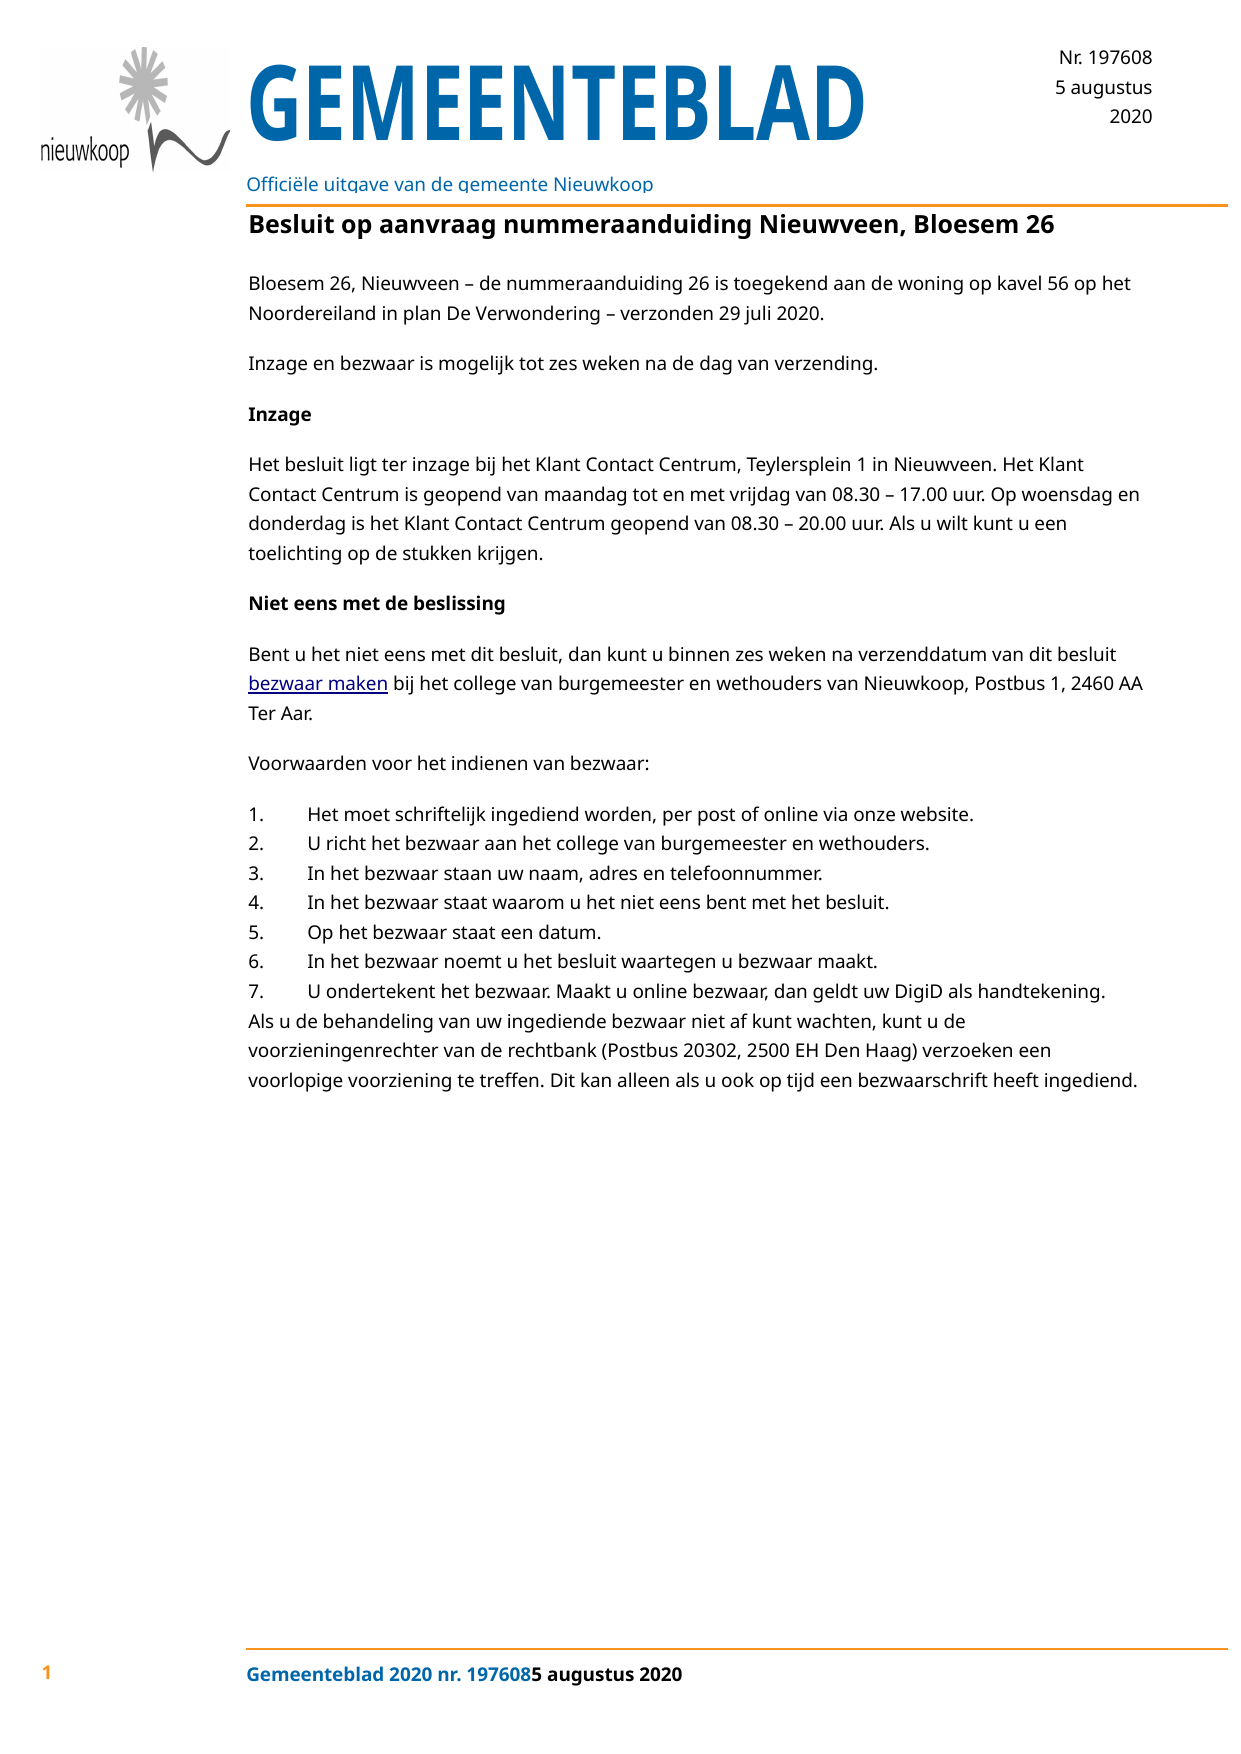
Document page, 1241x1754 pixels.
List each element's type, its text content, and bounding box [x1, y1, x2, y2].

text Niet eens met de beslissing [248, 590, 1152, 616]
list Op het bezwaar staat een datum. [248, 919, 1152, 945]
list In het bezwaar staat waarom u het niet eens bent met het besluit. [248, 889, 1152, 915]
text Inzage [248, 401, 1152, 426]
text Bent u het niet eens met dit besluit, dan kunt u binnen zes weken na verzenddatum van dit besluit bezwaar maken bij het college van burgemeester en wethouders van Nieuwkoop, Postbus 1, 2460 AA Ter Aar. [248, 641, 1152, 726]
list Het moet schriftelijk ingediend worden, per post of online via onze website. [248, 801, 1152, 826]
list U ondertekent het bezwaar. Maakt u online bezwaar, dan geldt uw DigiD als handtekening. [248, 978, 1152, 1004]
text Als u de behandeling van uw ingediende bezwaar niet af kunt wachten, kunt u de voorzieningenrechter van de rechtbank (Postbus 20302, 2500 EH Den Haag) verzoeken een voorlopige voorziening te treffen. Dit kan alleen als u ook op tijd een bezwaarschrift heeft ingediend. [248, 1008, 1152, 1093]
list U richt het bezwaar aan het college van burgemeester en wethouders. [248, 830, 1152, 856]
list In het bezwaar noemt u het besluit waartegen u bezwaar maakt. [248, 949, 1152, 974]
text Voorwaarden voor het indienen van bezwaar: [248, 750, 1152, 776]
text Bloesem 26, Nieuwveen – de nummeraanduiding 26 is toegekend aan de woning op kavel 56 op het Noordereiland in plan De Verwondering – verzonden 29 juli 2020. [248, 270, 1152, 326]
text Het besluit ligt ter inzage bij het Klant Contact Centrum, Teylersplein 1 in Nieuwveen. Het Klant Contact Centrum is geopend van maandag tot en met vrijdag van 08.30 – 17.00 uur. Op woensdag en donderdag is het Klant Contact Centrum geopend van 08.30 – 20.00 uur. Als u wilt kunt u een toelichting op de stukken krijgen. [248, 451, 1152, 566]
picture [41, 47, 231, 172]
text Besluit op aanvraag nummeraanduiding Nieuwveen, Bloesem 26 [248, 207, 1152, 241]
list In het bezwaar staan uw naam, adres en telefoonnummer. [248, 860, 1152, 886]
text Inzage en bezwaar is mogelijk tot zes weken na de dag van verzending. [248, 350, 1152, 376]
